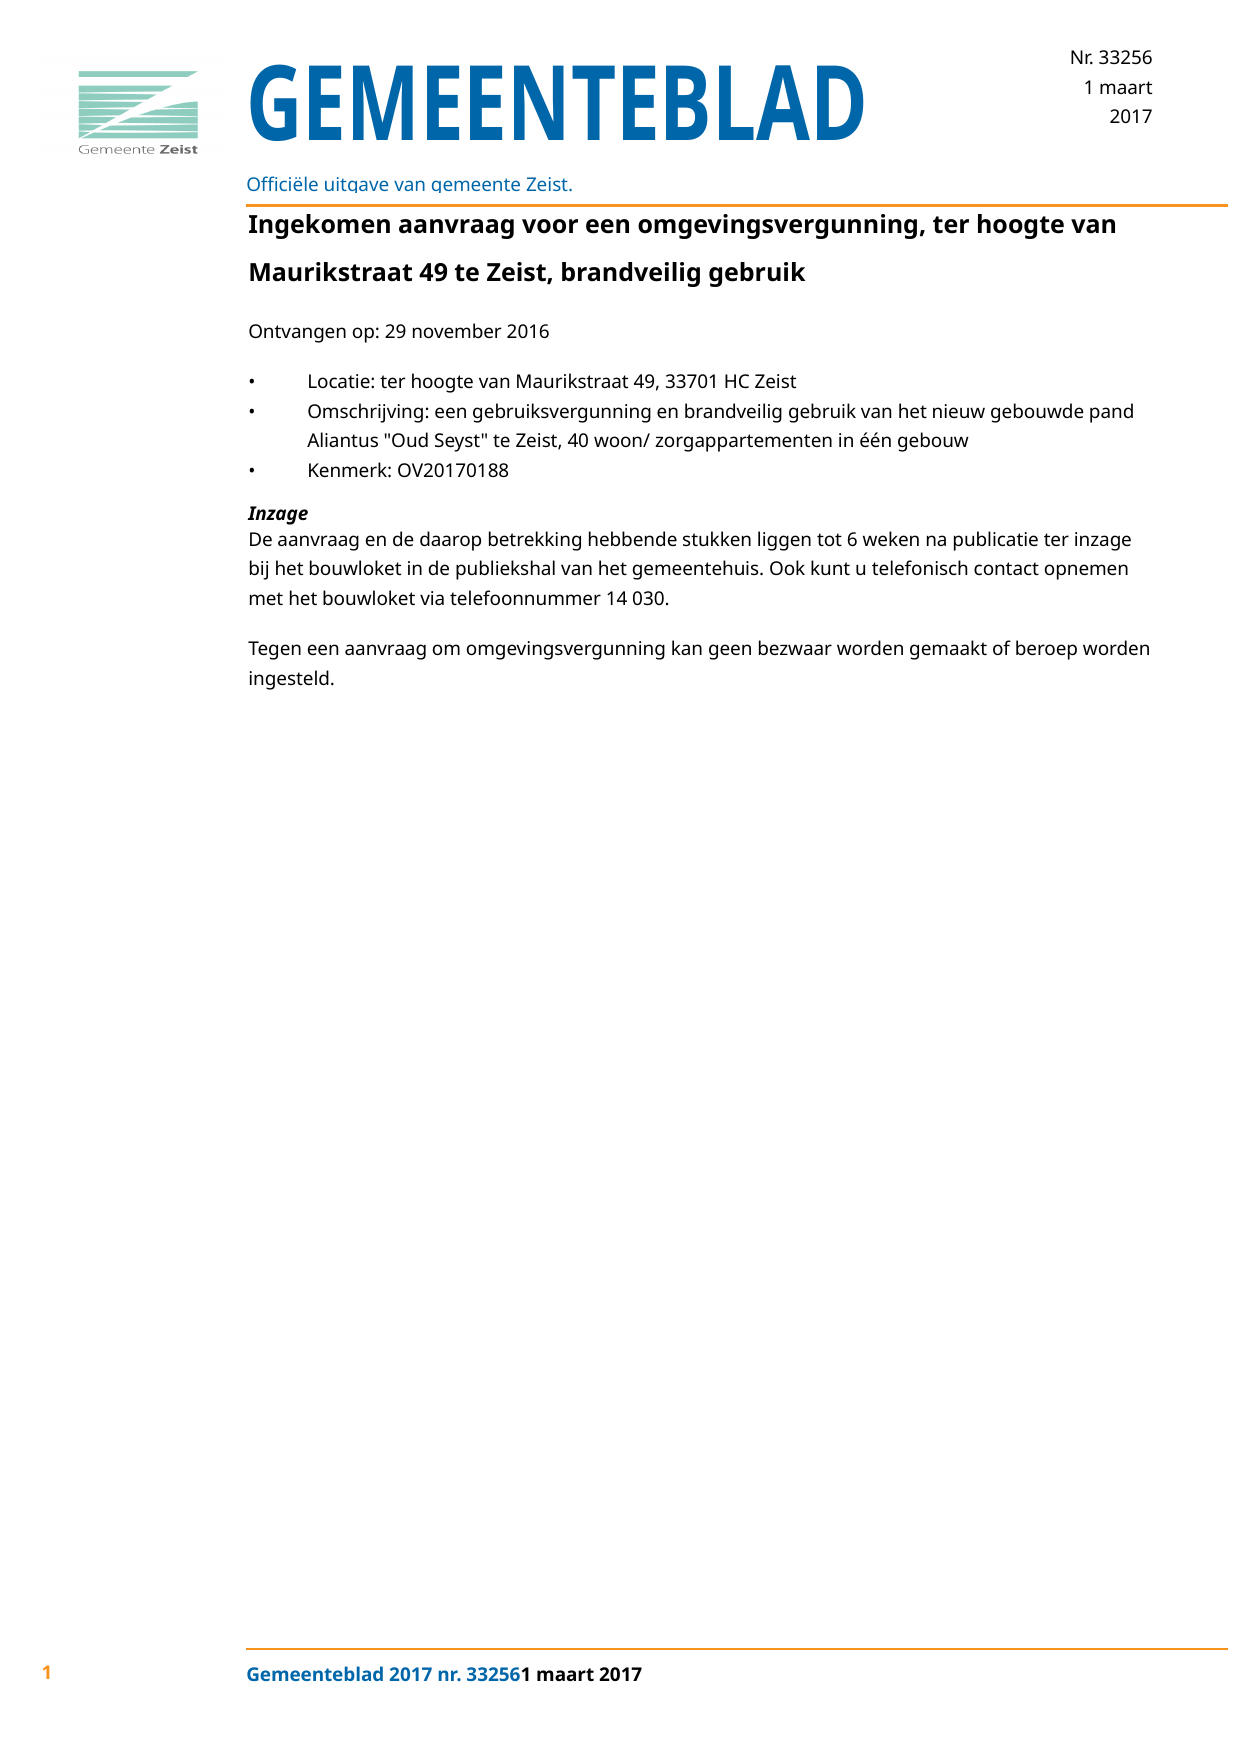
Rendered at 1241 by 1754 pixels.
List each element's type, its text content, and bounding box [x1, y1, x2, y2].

text Ontvangen op: 29 november 2016 [248, 318, 1152, 344]
list Locatie: ter hoogte van Maurikstraat 49, 33701 HC Zeist [248, 368, 1152, 394]
list Kenmerk: OV20170188 [248, 457, 1152, 483]
text Ingekomen aanvraag voor een omgevingsvergunning, ter hoogte van Maurikstraat 49 te Zeist, brandveilig gebruik [248, 207, 1152, 288]
picture [41, 47, 231, 172]
list Omschrijving: een gebruiksvergunning en brandveilig gebruik van het nieuw gebouwde pand Aliantus "Oud Seyst" te Zeist, 40 woon/ zorgappartementen in één gebouw [248, 398, 1152, 453]
text Tegen een aanvraag om omgevingsvergunning kan geen bezwaar worden gemaakt of beroep worden ingesteld. [248, 636, 1152, 691]
text De aanvraag en de daarop betrekking hebbende stukken liggen tot 6 weken na publicatie ter inzage bij het bouwloket in de publiekshal van het gemeentehuis. Ook kunt u telefonisch contact opnemen met het bouwloket via telefoonnummer 14 030. [248, 526, 1152, 611]
text Inzage [248, 500, 1152, 526]
